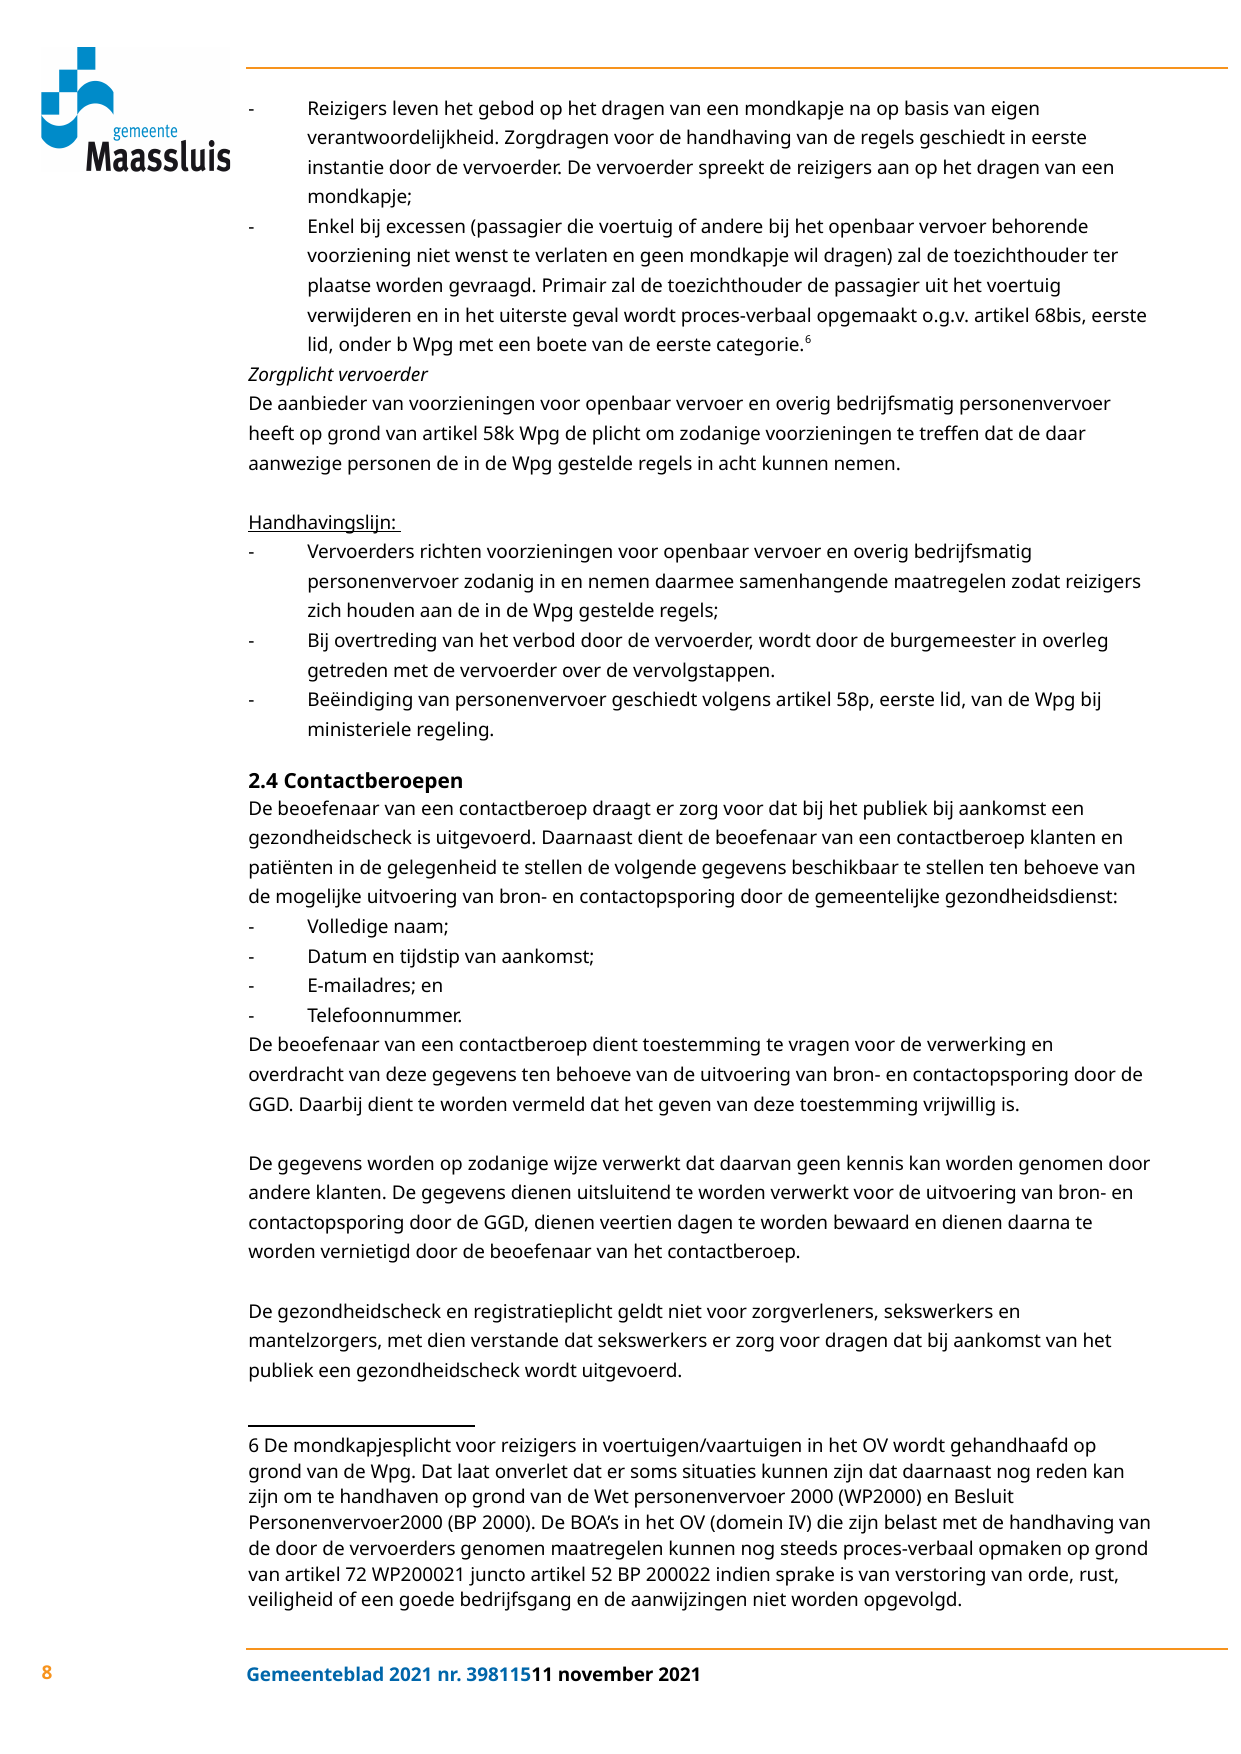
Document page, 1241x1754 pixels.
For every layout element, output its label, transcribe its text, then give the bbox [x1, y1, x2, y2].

text De gezondheidscheck en registratieplicht geldt niet voor zorgverleners, sekswerkers en mantelzorgers, met dien verstande dat sekswerkers er zorg voor dragen dat bij aankomst van het publiek een gezondheidscheck wordt uitgevoerd. [248, 1298, 1152, 1383]
picture [41, 47, 77, 92]
list Volledige naam; [248, 913, 1152, 939]
list De mondkapjesplicht voor reizigers in voertuigen/vaartuigen in het OV wordt gehandhaafd op grond van de Wpg. Dat laat onverlet dat er soms situaties kunnen zijn dat daarnaast nog reden kan zijn om te handhaven op grond van de Wet personenvervoer 2000 (WP2000) en Besluit Personenvervoer2000 (BP 2000). De BOA’s in het OV (domein IV) die zijn belast met de handhaving van de door de vervoerders genomen maatregelen kunnen nog steeds proces-verbaal opmaken op grond van artikel 72 WP200021 juncto artikel 52 BP 200022 indien sprake is van verstoring van orde, rust, veiligheid of een goede bedrijfsgang en de aanwijzingen niet worden opgevolgd. [248, 1432, 1152, 1612]
list E-mailadres; en [248, 972, 1152, 998]
text De gegevens worden op zodanige wijze verwerkt dat daarvan geen kennis kan worden genomen door andere klanten. De gegevens dienen uitsluitend te worden verwerkt voor de uitvoering van bron- en contactopsporing door de GGD, dienen veertien dagen te worden bewaard en dienen daarna te worden vernietigd door de beoefenaar van het contactberoep. [248, 1150, 1152, 1264]
list Datum en tijdstip van aankomst; [248, 943, 1152, 968]
text De beoefenaar van een contactberoep draagt er zorg voor dat bij het publiek bij aankomst een gezondheidscheck is uitgevoerd. Daarnaast dient de beoefenaar van een contactberoep klanten en patiënten in de gelegenheid te stellen de volgende gegevens beschikbaar te stellen ten behoeve van de mogelijke uitvoering van bron- en contactopsporing door de gemeentelijke gezondheidsdienst: [248, 795, 1152, 909]
list Enkel bij excessen (passagier die voertuig of andere bij het openbaar vervoer behorende voorziening niet wenst te verlaten en geen mondkapje wil dragen) zal de toezichthouder ter plaatse worden gevraagd. Primair zal de toezichthouder de passagier uit het voertuig verwijderen en in het uiterste geval wordt proces-verbaal opgemaakt o.g.v. artikel 68bis, eerste lid, onder b Wpg met een boete van de eerste categorie. [248, 213, 1152, 357]
picture [41, 47, 231, 172]
text De aanbieder van voorzieningen voor openbaar vervoer en overig bedrijfsmatig personenvervoer heeft op grond van artikel 58k Wpg de plicht om zodanige voorzieningen te treffen dat de daar aanwezige personen de in de Wpg gestelde regels in acht kunnen nemen. [248, 391, 1152, 476]
text De beoefenaar van een contactberoep dient toestemming te vragen voor de verwerking en overdracht van deze gegevens ten behoeve van de uitvoering van bron- en contactopsporing door de GGD. Daarbij dient te worden vermeld dat het geven van deze toestemming vrijwillig is. [248, 1032, 1152, 1116]
text 2.4 Contactberoepen [248, 766, 1152, 795]
text Zorgplicht vervoerder [248, 361, 1152, 387]
list Vervoerders richten voorzieningen voor openbaar vervoer en overig bedrijfsmatig personenvervoer zodanig in en nemen daarmee samenhangende maatregelen zodat reizigers zich houden aan de in de Wpg gestelde regels; [248, 538, 1152, 623]
list Beëindiging van personenvervoer geschiedt volgens artikel 58p, eerste lid, van de Wpg bij ministeriele regeling. [248, 686, 1152, 742]
list Bij overtreding van het verbod door de vervoerder, wordt door de burgemeester in overleg getreden met de vervoerder over de vervolgstappen. [248, 627, 1152, 683]
text Handhavingslijn: [248, 509, 1152, 535]
list Reizigers leven het gebod op het dragen van een mondkapje na op basis van eigen verantwoordelijkheid. Zorgdragen voor de handhaving van de regels geschiedt in eerste instantie door de vervoerder. De vervoerder spreekt de reizigers aan op het dragen van een mondkapje; [248, 95, 1152, 209]
list Telefoonnummer. [248, 1002, 1152, 1028]
